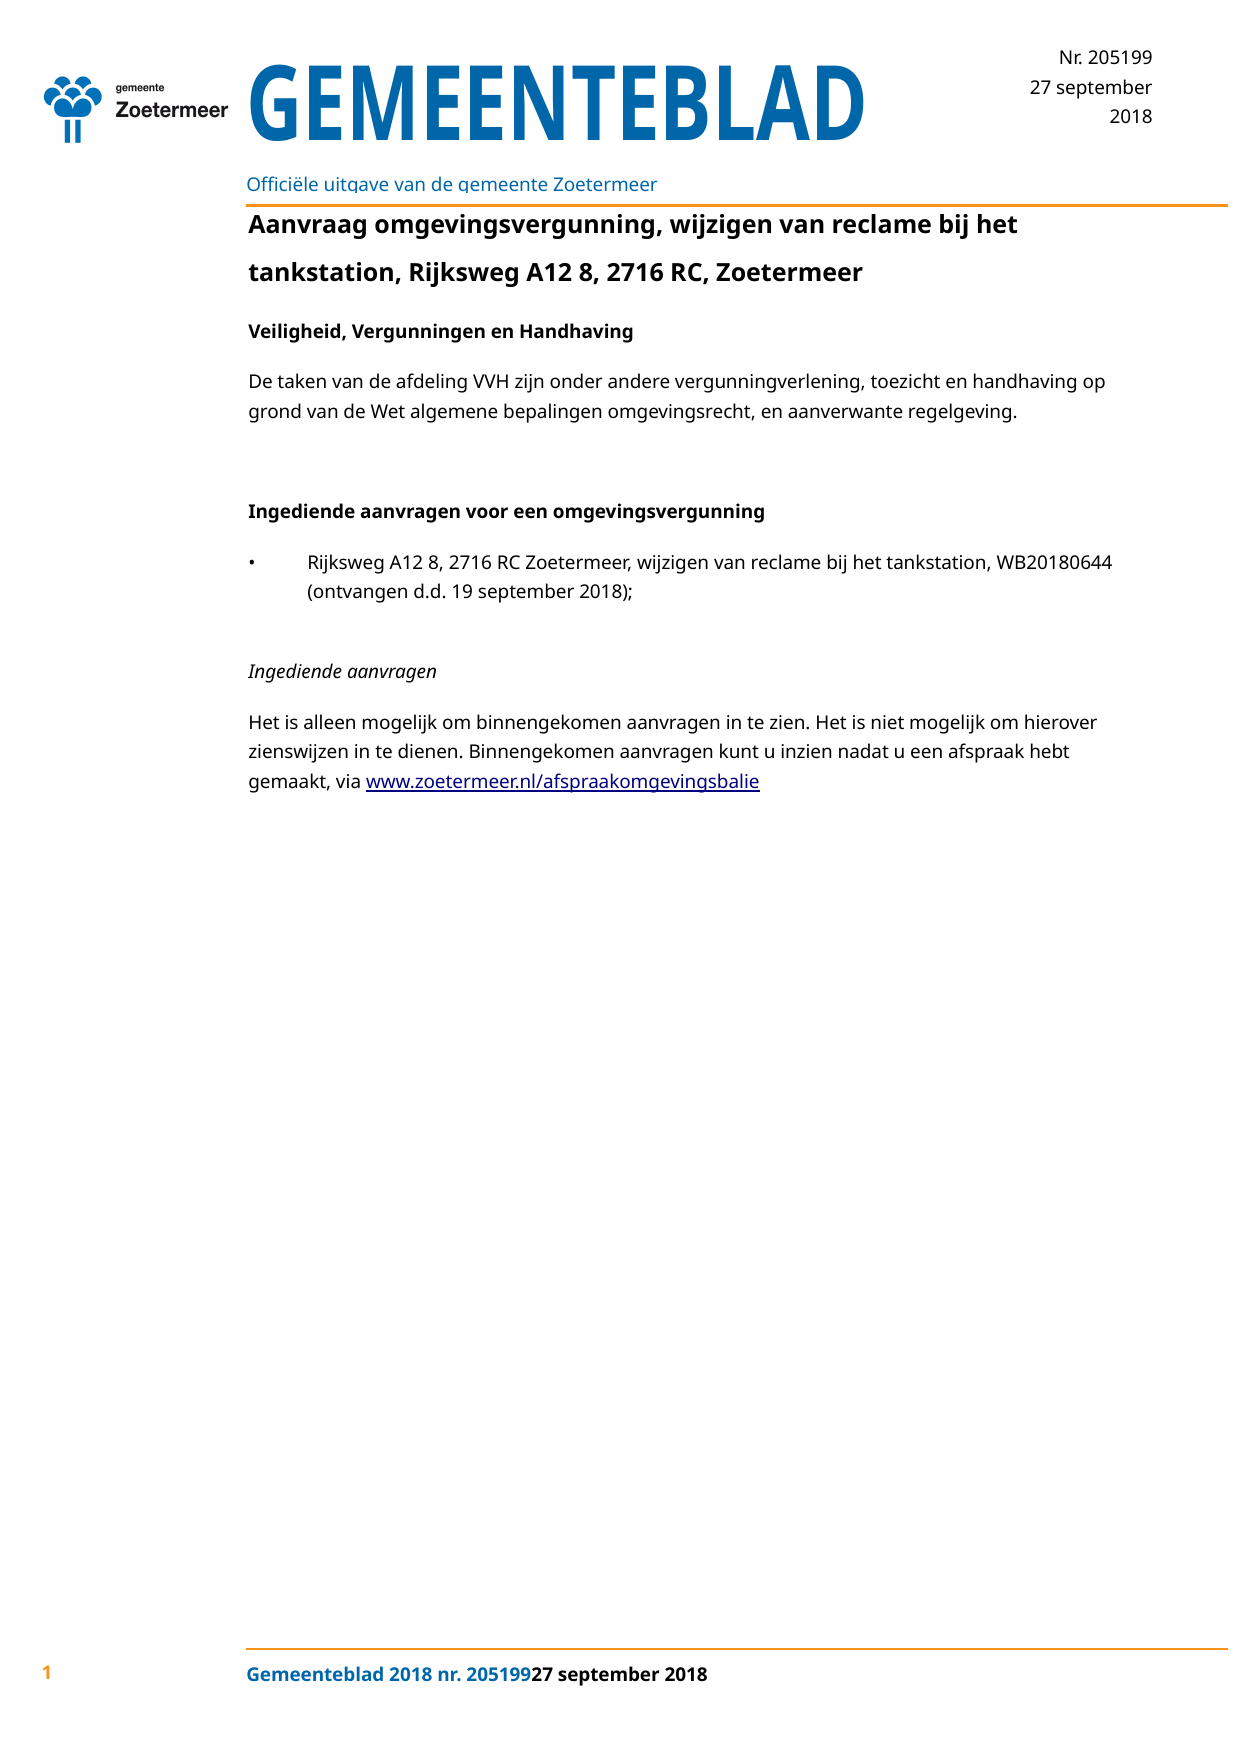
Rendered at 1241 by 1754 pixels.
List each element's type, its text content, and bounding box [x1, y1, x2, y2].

text Het is alleen mogelijk om binnengekomen aanvragen in te zien. Het is niet mogelijk om hierover zienswijzen in te dienen. Binnengekomen aanvragen kunt u inzien nadat u een afspraak hebt gemaakt, via www.zoetermeer.nl/afspraakomgevingsbalie [248, 709, 1152, 794]
text Ingediende aanvragen [248, 659, 1152, 684]
text Ingediende aanvragen voor een omgevingsvergunning [248, 499, 1152, 524]
text De taken van de afdeling VVH zijn onder andere vergunningverlening, toezicht en handhaving op grond van de Wet algemene bepalingen omgevingsrecht, en aanverwante regelgeving. [248, 368, 1152, 424]
list Rijksweg A12 8, 2716 RC Zoetermeer, wijzigen van reclame bij het tankstation, WB20180644 (ontvangen d.d. 19 september 2018); [248, 549, 1152, 604]
text Aanvraag omgevingsvergunning, wijzigen van reclame bij het tankstation, Rijksweg A12 8, 2716 RC, Zoetermeer [248, 207, 1152, 288]
text Veiligheid, Vergunningen en Handhaving [248, 318, 1152, 344]
picture [41, 47, 231, 172]
